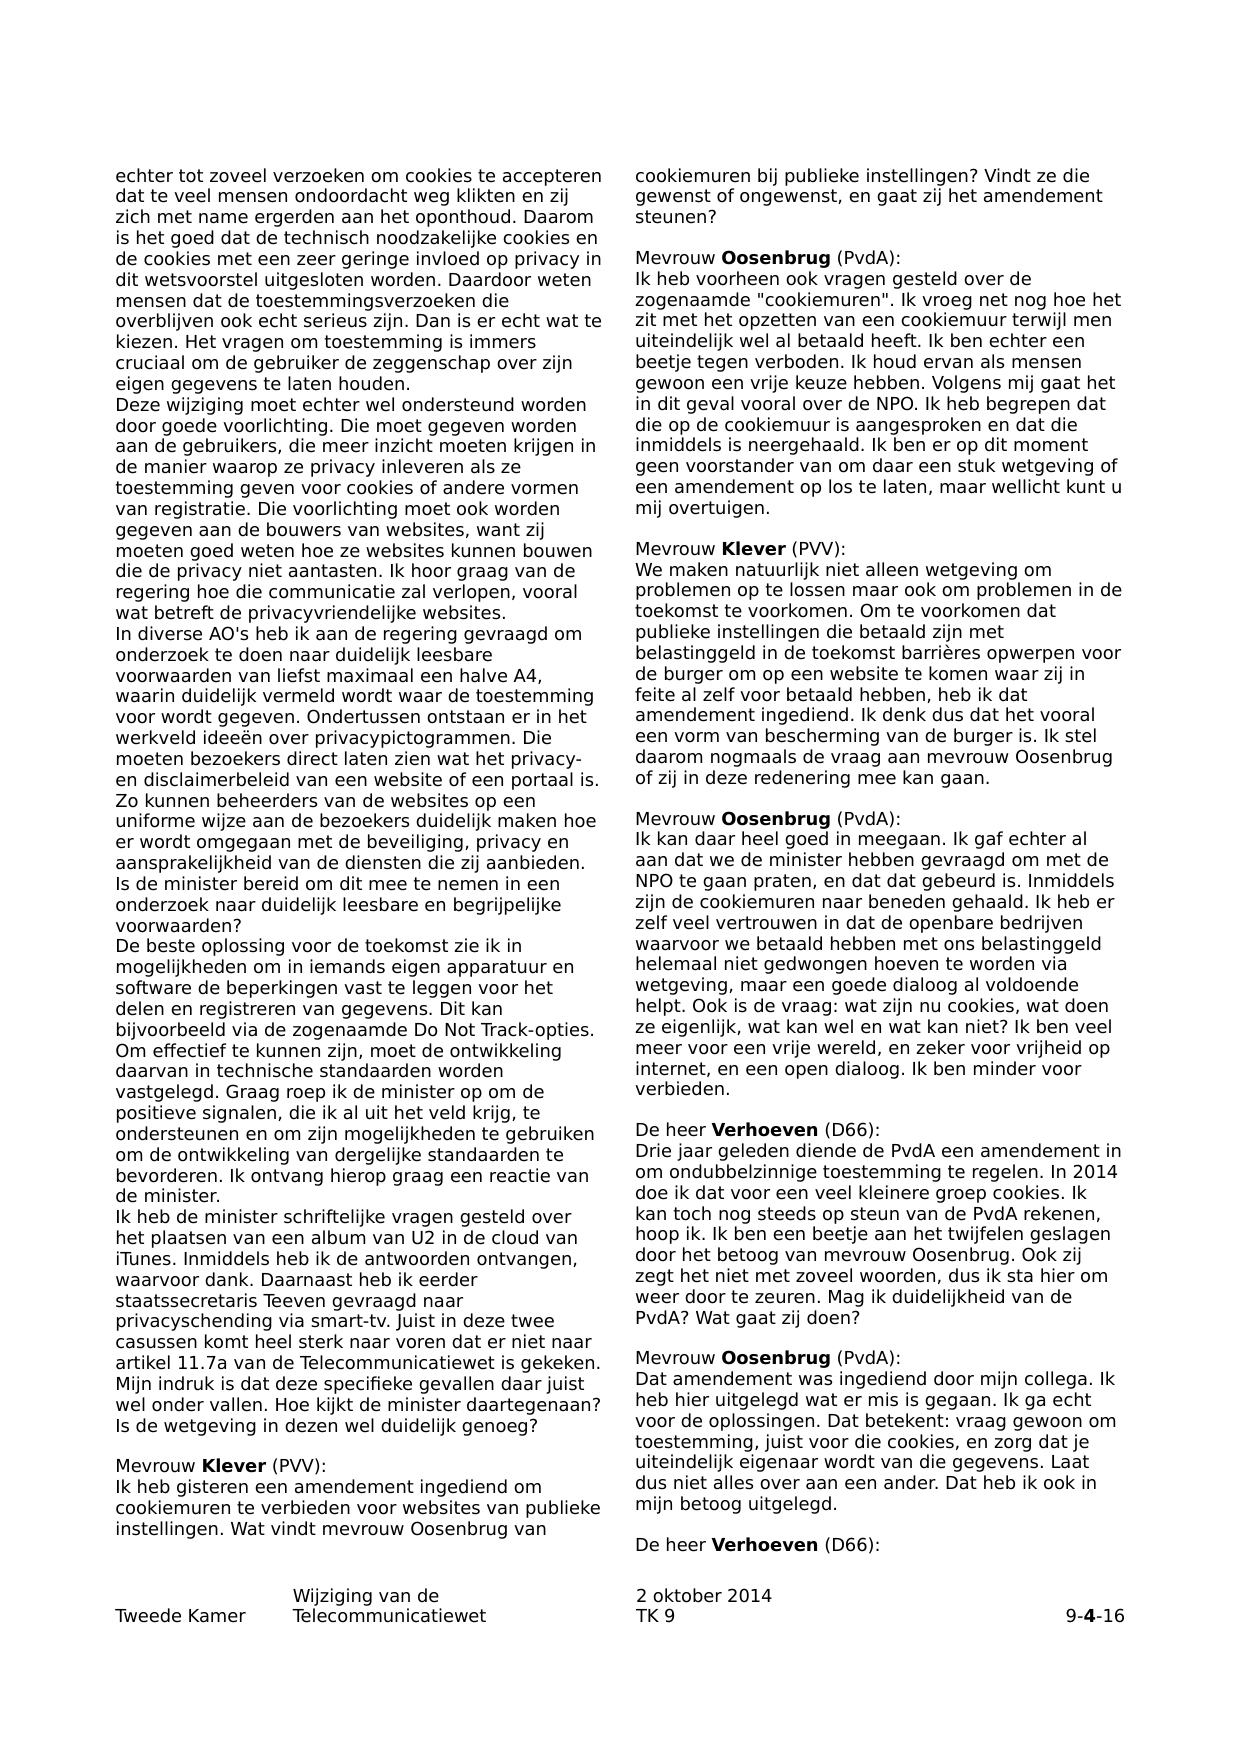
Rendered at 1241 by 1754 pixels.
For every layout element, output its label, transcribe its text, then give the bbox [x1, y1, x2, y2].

text In diverse AO's heb ik aan de regering gevraagd om onderzoek te doen naar duidelijk leesbare voorwaarden van liefst maximaal een halve A4, waarin duidelijk vermeld wordt waar de toestemming voor wordt gegeven. Ondertussen ontstaan er in het werkveld ideeën over privacypictogrammen. Die moeten bezoekers direct laten zien wat het privacy- en disclaimerbeleid van een website of een portaal is. Zo kunnen beheerders van de websites op een uniforme wijze aan de bezoekers duidelijk maken hoe er wordt omgegaan met de beveiliging, privacy en aansprakelijkheid van de diensten die zij aanbieden. Is de minister bereid om dit mee te nemen in een onderzoek naar duidelijk leesbare en begrijpelijke voorwaarden? [115, 624, 605, 936]
text De heer Verhoeven (D66): [635, 1535, 1125, 1556]
text echter tot zoveel verzoeken om cookies te accepteren dat te veel mensen ondoordacht weg klikten en zij zich met name ergerden aan het oponthoud. Daarom is het goed dat de technisch noodzakelijke cookies en de cookies met een zeer geringe invloed op privacy in dit wetsvoorstel uitgesloten worden. Daardoor weten mensen dat de toestemmingsverzoeken die overblijven ook echt serieus zijn. Dan is er echt wat te kiezen. Het vragen om toestemming is immers cruciaal om de gebruiker de zeggenschap over zijn eigen gegevens te laten houden. [115, 165, 605, 394]
text Ik heb gisteren een amendement ingediend om cookiemuren te verbieden voor websites van publieke instellingen. Wat vindt mevrouw Oosenbrug van [115, 1477, 605, 1539]
text Drie jaar geleden diende de PvdA een amendement in om ondubbelzinnige toestemming te regelen. In 2014 doe ik dat voor een veel kleinere groep cookies. Ik kan toch nog steeds op steun van de PvdA rekenen, hoop ik. Ik ben een beetje aan het twijfelen geslagen door het betoog van mevrouw Oosenbrug. Ook zij zegt het niet met zoveel woorden, dus ik sta hier om weer door te zeuren. Mag ik duidelijkheid van de PvdA? Wat gaat zij doen? [635, 1141, 1125, 1328]
text cookiemuren bij publieke instellingen? Vindt ze die gewenst of ongewenst, en gaat zij het amendement steunen? [635, 165, 1125, 228]
text Ik kan daar heel goed in meegaan. Ik gaf echter al aan dat we de minister hebben gevraagd om met de NPO te gaan praten, en dat dat gebeurd is. Inmiddels zijn de cookiemuren naar beneden gehaald. Ik heb er zelf veel vertrouwen in dat de openbare bedrijven waarvoor we betaald hebben met ons belastinggeld helemaal niet gedwongen hoeven te worden via wetgeving, maar een goede dialoog al voldoende helpt. Ook is de vraag: wat zijn nu cookies, wat doen ze eigenlijk, wat kan wel en wat kan niet? Ik ben veel meer voor een vrije wereld, en zeker voor vrijheid op internet, en een open dialoog. Ik ben minder voor verbieden. [635, 829, 1125, 1100]
text Deze wijziging moet echter wel ondersteund worden door goede voorlichting. Die moet gegeven worden aan de gebruikers, die meer inzicht moeten krijgen in de manier waarop ze privacy inleveren als ze toestemming geven voor cookies of andere vormen van registratie. Die voorlichting moet ook worden gegeven aan de bouwers van websites, want zij moeten goed weten hoe ze websites kunnen bouwen die de privacy niet aantasten. Ik hoor graag van de regering hoe die communicatie zal verlopen, vooral wat betreft de privacyvriendelijke websites. [115, 394, 605, 624]
text De heer Verhoeven (D66): [635, 1120, 1125, 1141]
text We maken natuurlijk niet alleen wetgeving om problemen op te lossen maar ook om problemen in de toekomst te voorkomen. Om te voorkomen dat publieke instellingen die betaald zijn met belastinggeld in de toekomst barrières opwerpen voor de burger om op een website te komen waar zij in feite al zelf voor betaald hebben, heb ik dat amendement ingediend. Ik denk dus dat het vooral een vorm van bescherming van de burger is. Ik stel daarom nogmaals de vraag aan mevrouw Oosenbrug of zij in deze redenering mee kan gaan. [635, 559, 1125, 788]
text Mevrouw Oosenbrug (PvdA): [635, 808, 1125, 829]
text Mevrouw Oosenbrug (PvdA): [635, 248, 1125, 268]
text Mevrouw Klever (PVV): [115, 1456, 605, 1477]
text De beste oplossing voor de toekomst zie ik in mogelijkheden om in iemands eigen apparatuur en software de beperkingen vast te leggen voor het delen en registreren van gegevens. Dit kan bijvoorbeeld via de zogenaamde Do Not Track-opties. Om effectief te kunnen zijn, moet de ontwikkeling daarvan in technische standaarden worden vastgelegd. Graag roep ik de minister op om de positieve signalen, die ik al uit het veld krijg, te ondersteunen en om zijn mogelijkheden te gebruiken om de ontwikkeling van dergelijke standaarden te bevorderen. Ik ontvang hierop graag een reactie van de minister. [115, 936, 605, 1207]
text Ik heb voorheen ook vragen gesteld over de zogenaamde "cookiemuren". Ik vroeg net nog hoe het zit met het opzetten van een cookiemuur terwijl men uiteindelijk wel al betaald heeft. Ik ben echter een beetje tegen verboden. Ik houd ervan als mensen gewoon een vrije keuze hebben. Volgens mij gaat het in dit geval vooral over de NPO. Ik heb begrepen dat die op de cookiemuur is aangesproken en dat die inmiddels is neergehaald. Ik ben er op dit moment geen voorstander van om daar een stuk wetgeving of een amendement op los te laten, maar wellicht kunt u mij overtuigen. [635, 268, 1125, 518]
text Dat amendement was ingediend door mijn collega. Ik heb hier uitgelegd wat er mis is gegaan. Ik ga echt voor de oplossingen. Dat betekent: vraag gewoon om toestemming, juist voor die cookies, en zorg dat je uiteindelijk eigenaar wordt van die gegevens. Laat dus niet alles over aan een ander. Dat heb ik ook in mijn betoog uitgelegd. [635, 1369, 1125, 1515]
text Ik heb de minister schriftelijke vragen gesteld over het plaatsen van een album van U2 in de cloud van iTunes. Inmiddels heb ik de antwoorden ontvangen, waarvoor dank. Daarnaast heb ik eerder staatssecretaris Teeven gevraagd naar privacyschending via smart-tv. Juist in deze twee casussen komt heel sterk naar voren dat er niet naar artikel 11.7a van de Telecommunicatiewet is gekeken. Mijn indruk is dat deze specifieke gevallen daar juist wel onder vallen. Hoe kijkt de minister daartegenaan? Is de wetgeving in dezen wel duidelijk genoeg? [115, 1207, 605, 1436]
text Mevrouw Klever (PVV): [635, 538, 1125, 559]
text Mevrouw Oosenbrug (PvdA): [635, 1348, 1125, 1369]
